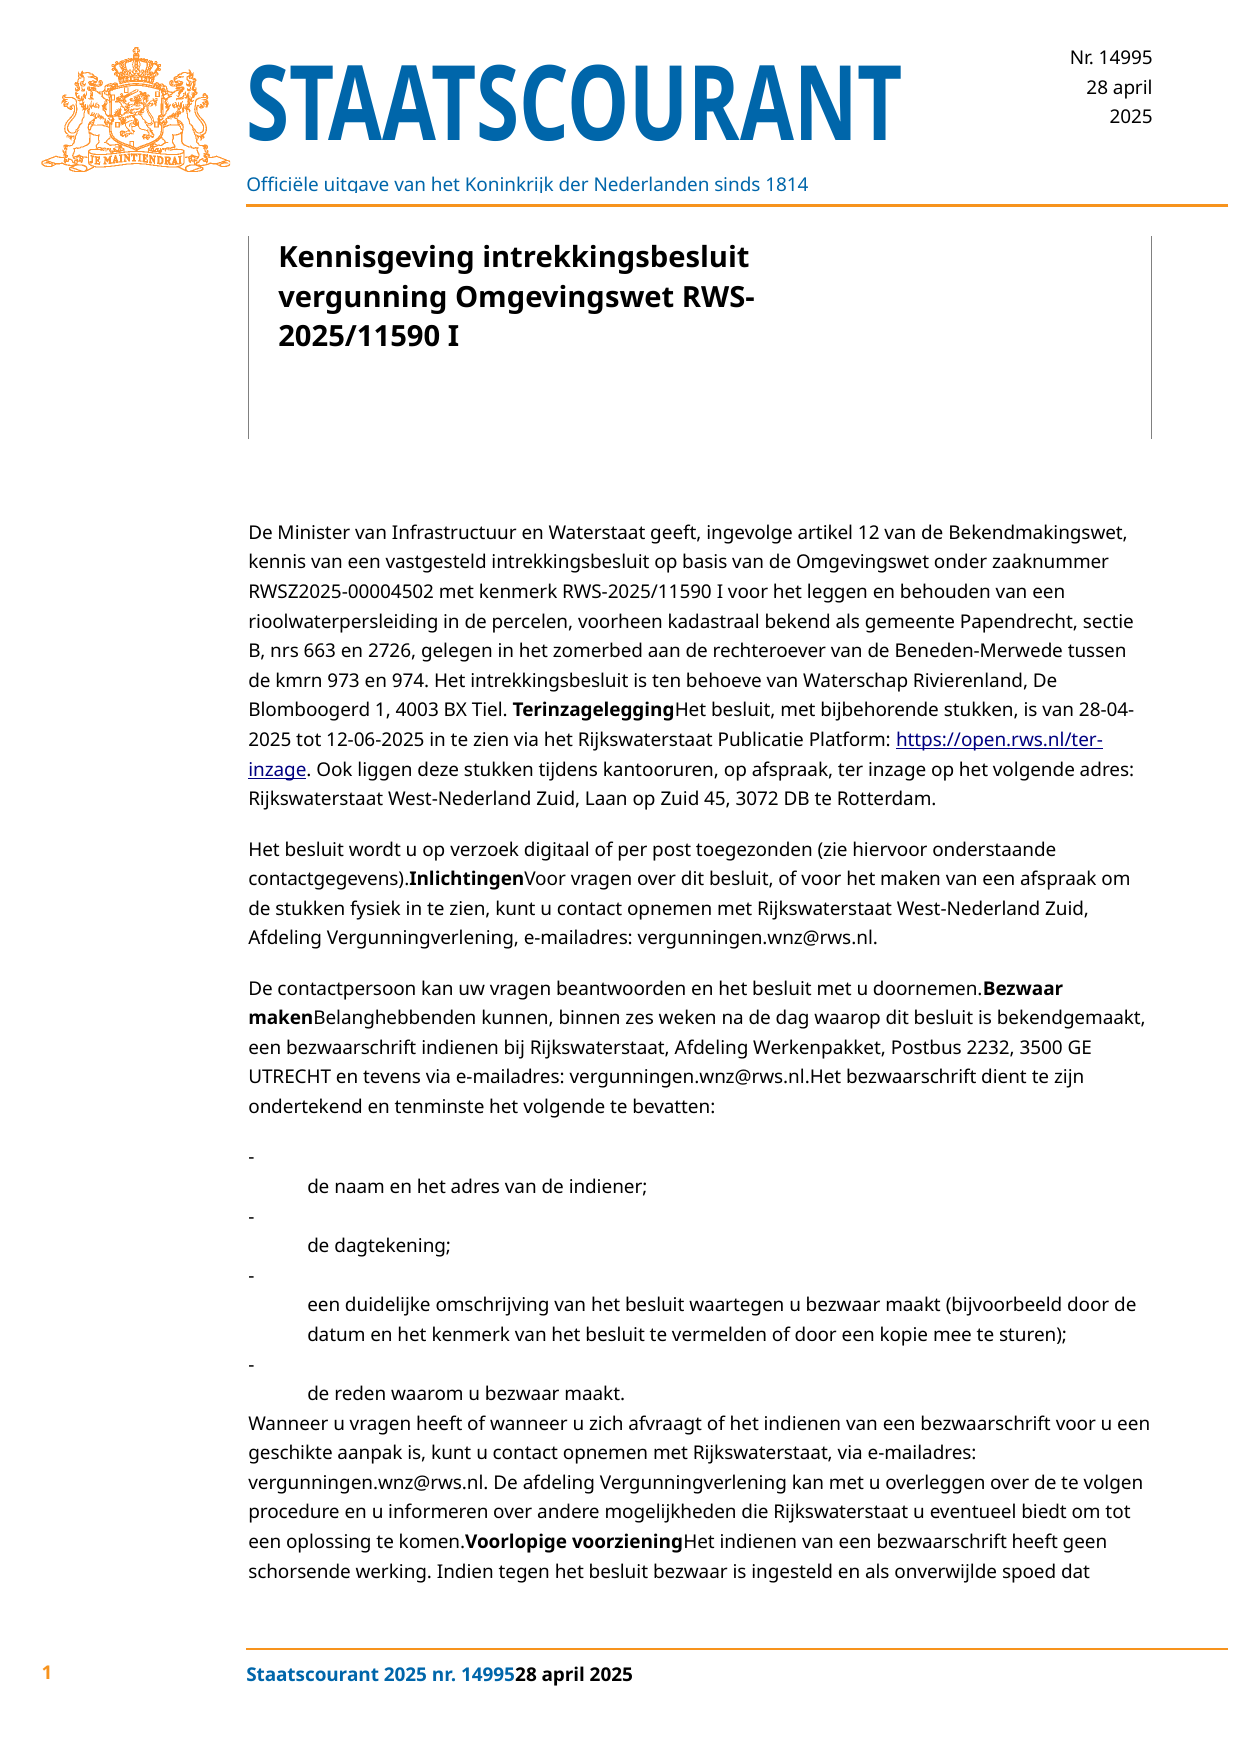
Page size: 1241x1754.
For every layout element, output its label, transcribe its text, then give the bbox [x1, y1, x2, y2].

table_header [1090, 236, 1151, 413]
list de naam en het adres van de indiener; [248, 1173, 1152, 1199]
list een duidelijke omschrijving van het besluit waartegen u bezwaar maakt (bijvoorbeeld door de datum en het kenmerk van het besluit te vermelden of door een kopie mee te sturen); [248, 1292, 1152, 1347]
table_header [850, 414, 1151, 439]
text Wanneer u vragen heeft of wanneer u zich afvraagt of het indienen van een bezwaarschrift voor u een geschikte aanpak is, kunt u contact opnemen met Rijkswaterstaat, via e-mailadres: vergunningen.wnz@rws.nl. De afdeling Vergunningverlening kan met u overleggen over de te volgen procedure en u informeren over andere mogelijkheden die Rijkswaterstaat u eventueel biedt om tot een oplossing te komen.Voorlopige voorzieningHet indienen van een bezwaarschrift heeft geen schorsende werking. Indien tegen het besluit bezwaar is ingesteld en als onverwijlde spoed dat [248, 1410, 1152, 1583]
list de dagtekening; [248, 1232, 1152, 1258]
text De Minister van Infrastructuur en Waterstaat geeft, ingevolge artikel 12 van de Bekendmakingswet, kennis van een vastgesteld intrekkingsbesluit op basis van de Omgevingswet onder zaaknummer RWSZ2025-00004502 met kenmerk RWS-2025/11590 I voor het leggen en behouden van een rioolwaterpersleiding in de percelen, voorheen kadastraal bekend als gemeente Papendrecht, sectie B, nrs 663 en 2726, gelegen in het zomerbed aan de rechteroever van de Beneden-Merwede tussen de kmrn 973 en 974. Het intrekkingsbesluit is ten behoeve van Waterschap Rivierenland, De Blomboogerd 1, 4003 BX Tiel. TerinzageleggingHet besluit, met bijbehorende stukken, is van 28-04-2025 tot 12-06-2025 in te zien via het Rijkswaterstaat Publicatie Platform: https://open.rws.nl/ter-inzage. Ook liggen deze stukken tijdens kantooruren, op afspraak, ter inzage op het volgende adres: Rijkswaterstaat West-Nederland Zuid, Laan op Zuid 45, 3072 DB te Rotterdam. [248, 519, 1152, 811]
picture [912, 236, 1090, 414]
text De contactpersoon kan uw vragen beantwoorden en het besluit met u doornemen.Bezwaar makenBelanghebbenden kunnen, binnen zes weken na de dag waarop dit besluit is bekendgemaakt, een bezwaarschrift indienen bij Rijkswaterstaat, Afdeling Werkenpakket, Postbus 2232, 3500 GE UTRECHT en tevens via e-mailadres: vergunningen.wnz@rws.nl.Het bezwaarschrift dient te zijn ondertekend en tenminste het volgende te bevatten: [248, 975, 1152, 1119]
text Het besluit wordt u op verzoek digitaal of per post toegezonden (zie hiervoor onderstaande contactgegevens).InlichtingenVoor vragen over dit besluit, of voor het maken van een afspraak om de stukken fysiek in te zien, kunt u contact opnemen met Rijkswaterstaat West-Nederland Zuid, Afdeling Vergunningverlening, e-mailadres: vergunningen.wnz@rws.nl. [248, 836, 1152, 950]
table_header [850, 236, 912, 413]
table_header Kennisgeving intrekkingsbesluit vergunning Omgevingswet RWS-2025/11590 I [249, 236, 850, 439]
list de reden waarom u bezwaar maakt. [248, 1380, 1152, 1406]
picture [41, 47, 231, 172]
